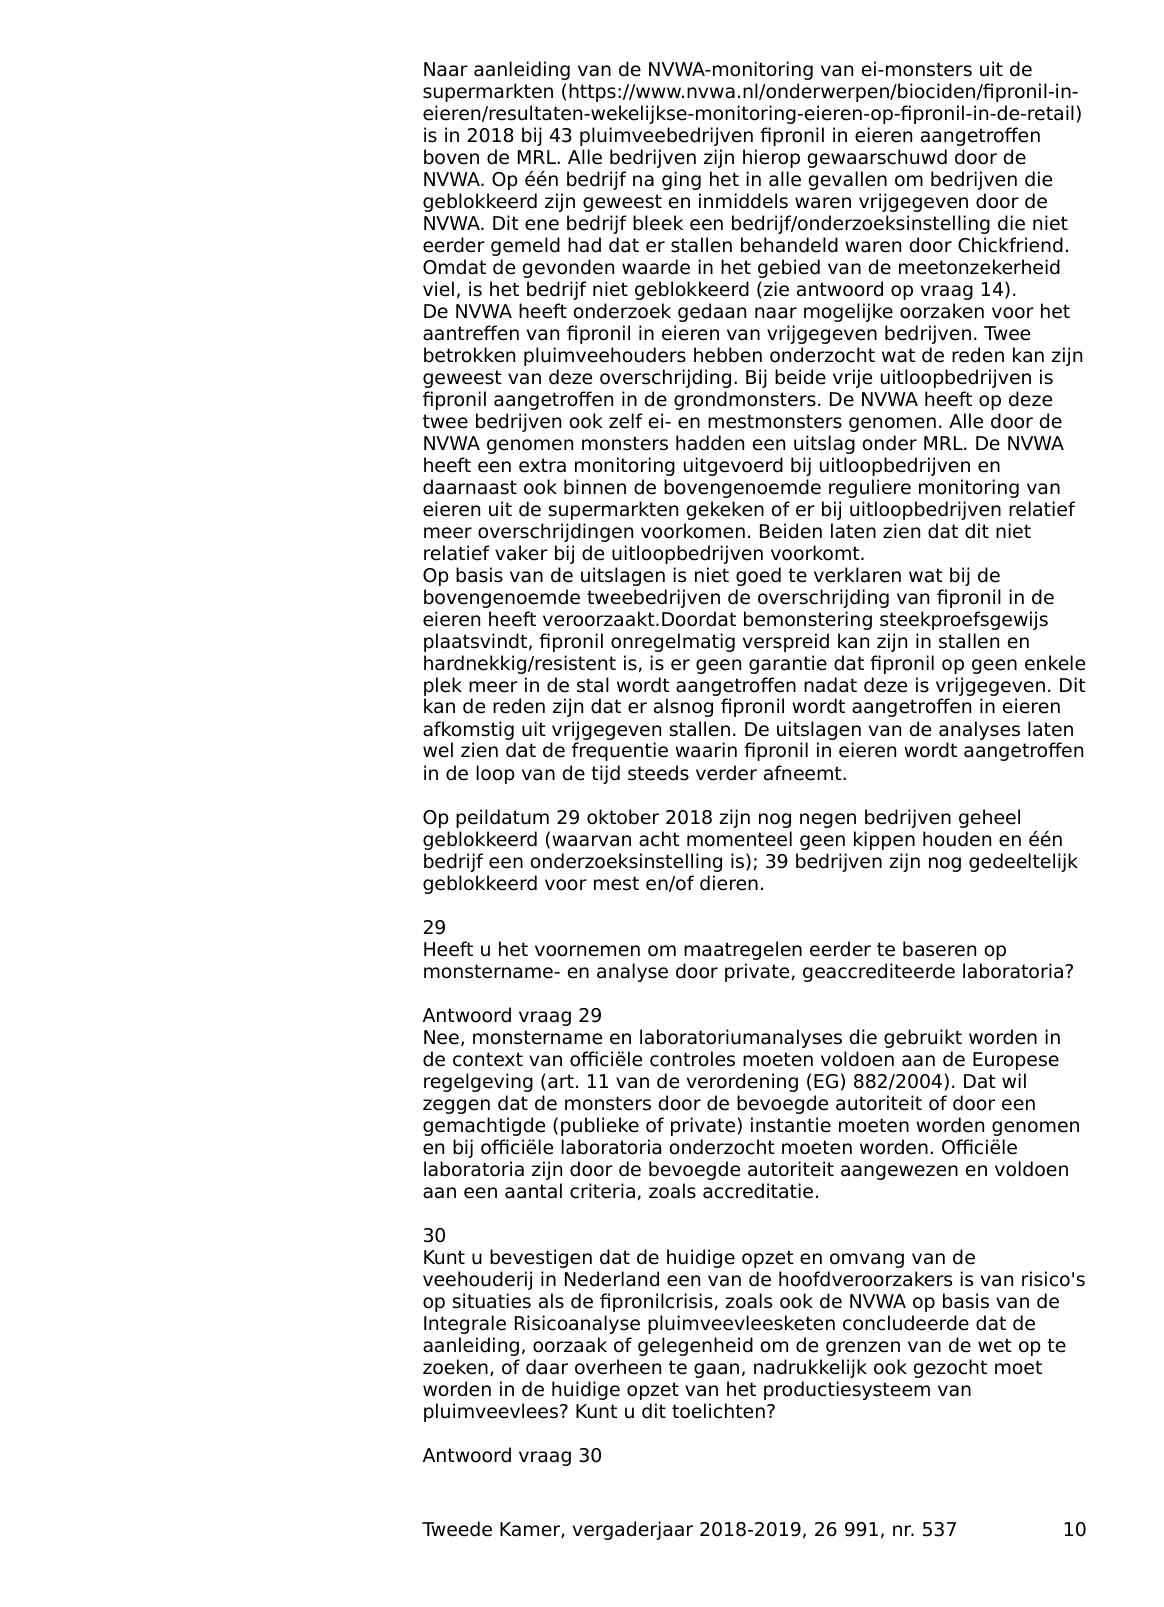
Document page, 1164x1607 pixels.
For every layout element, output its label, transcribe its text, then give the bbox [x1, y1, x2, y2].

text Op basis van de uitslagen is niet goed te verklaren wat bij de bovengenoemde tweebedrijven de overschrijding van fipronil in de eieren heeft veroorzaakt.Doordat bemonstering steekproefsgewijs plaatsvindt, fipronil onregelmatig verspreid kan zijn in stallen en hardnekkig/resistent is, is er geen garantie dat fipronil op geen enkele plek meer in de stal wordt aangetroffen nadat deze is vrijgegeven. Dit kan de reden zijn dat er alsnog fipronil wordt aangetroffen in eieren afkomstig uit vrijgegeven stallen. De uitslagen van de analyses laten wel zien dat de frequentie waarin fipronil in eieren wordt aangetroffen in de loop van de tijd steeds verder afneemt. [422, 564, 1087, 784]
text Heeft u het voornemen om maatregelen eerder te baseren op monstername- en analyse door private, geaccrediteerde laboratoria? [422, 939, 1087, 983]
text Nee, monstername en laboratoriumanalyses die gebruikt worden in de context van officiële controles moeten voldoen aan de Europese regelgeving (art. 11 van de verordening (EG) 882/2004). Dat wil zeggen dat de monsters door de bevoegde autoriteit of door een gemachtigde (publieke of private) instantie moeten worden genomen en bij officiële laboratoria onderzocht moeten worden. Officiële laboratoria zijn door de bevoegde autoriteit aangewezen en voldoen aan een aantal criteria, zoals accreditatie. [422, 1027, 1087, 1203]
text 30 [422, 1225, 1087, 1247]
text Antwoord vraag 30 [422, 1445, 1087, 1467]
text Antwoord vraag 29 [422, 1005, 1087, 1027]
text Naar aanleiding van de NVWA-monitoring van ei-monsters uit de supermarkten (https://www.nvwa.nl/onderwerpen/biociden/fipronil-in-eieren/resultaten-wekelijkse-monitoring-eieren-op-fipronil-in-de-retail) is in 2018 bij 43 pluimveebedrijven fipronil in eieren aangetroffen boven de MRL. Alle bedrijven zijn hierop gewaarschuwd door de NVWA. Op één bedrijf na ging het in alle gevallen om bedrijven die geblokkeerd zijn geweest en inmiddels waren vrijgegeven door de NVWA. Dit ene bedrijf bleek een bedrijf/onderzoeksinstelling die niet eerder gemeld had dat er stallen behandeld waren door Chickfriend. Omdat de gevonden waarde in het gebied van de meetonzekerheid viel, is het bedrijf niet geblokkeerd (zie antwoord op vraag 14). [422, 59, 1087, 301]
text De NVWA heeft onderzoek gedaan naar mogelijke oorzaken voor het aantreffen van fipronil in eieren van vrijgegeven bedrijven. Twee betrokken pluimveehouders hebben onderzocht wat de reden kan zijn geweest van deze overschrijding. Bij beide vrije uitloopbedrijven is fipronil aangetroffen in de grondmonsters. De NVWA heeft op deze twee bedrijven ook zelf ei- en mestmonsters genomen. Alle door de NVWA genomen monsters hadden een uitslag onder MRL. De NVWA heeft een extra monitoring uitgevoerd bij uitloopbedrijven en daarnaast ook binnen de bovengenoemde reguliere monitoring van eieren uit de supermarkten gekeken of er bij uitloopbedrijven relatief meer overschrijdingen voorkomen. Beiden laten zien dat dit niet relatief vaker bij de uitloopbedrijven voorkomt. [422, 301, 1087, 564]
text Kunt u bevestigen dat de huidige opzet en omvang van de veehouderij in Nederland een van de hoofdveroorzakers is van risico's op situaties als de fipronilcrisis, zoals ook de NVWA op basis van de Integrale Risicoanalyse pluimveevleesketen concludeerde dat de aanleiding, oorzaak of gelegenheid om de grenzen van de wet op te zoeken, of daar overheen te gaan, nadrukkelijk ook gezocht moet worden in de huidige opzet van het productiesysteem van pluimveevlees? Kunt u dit toelichten? [422, 1247, 1087, 1423]
text Op peildatum 29 oktober 2018 zijn nog negen bedrijven geheel geblokkeerd (waarvan acht momenteel geen kippen houden en één bedrijf een onderzoeksinstelling is); 39 bedrijven zijn nog gedeeltelijk geblokkeerd voor mest en/of dieren. [422, 807, 1087, 894]
text 29 [422, 917, 1087, 939]
